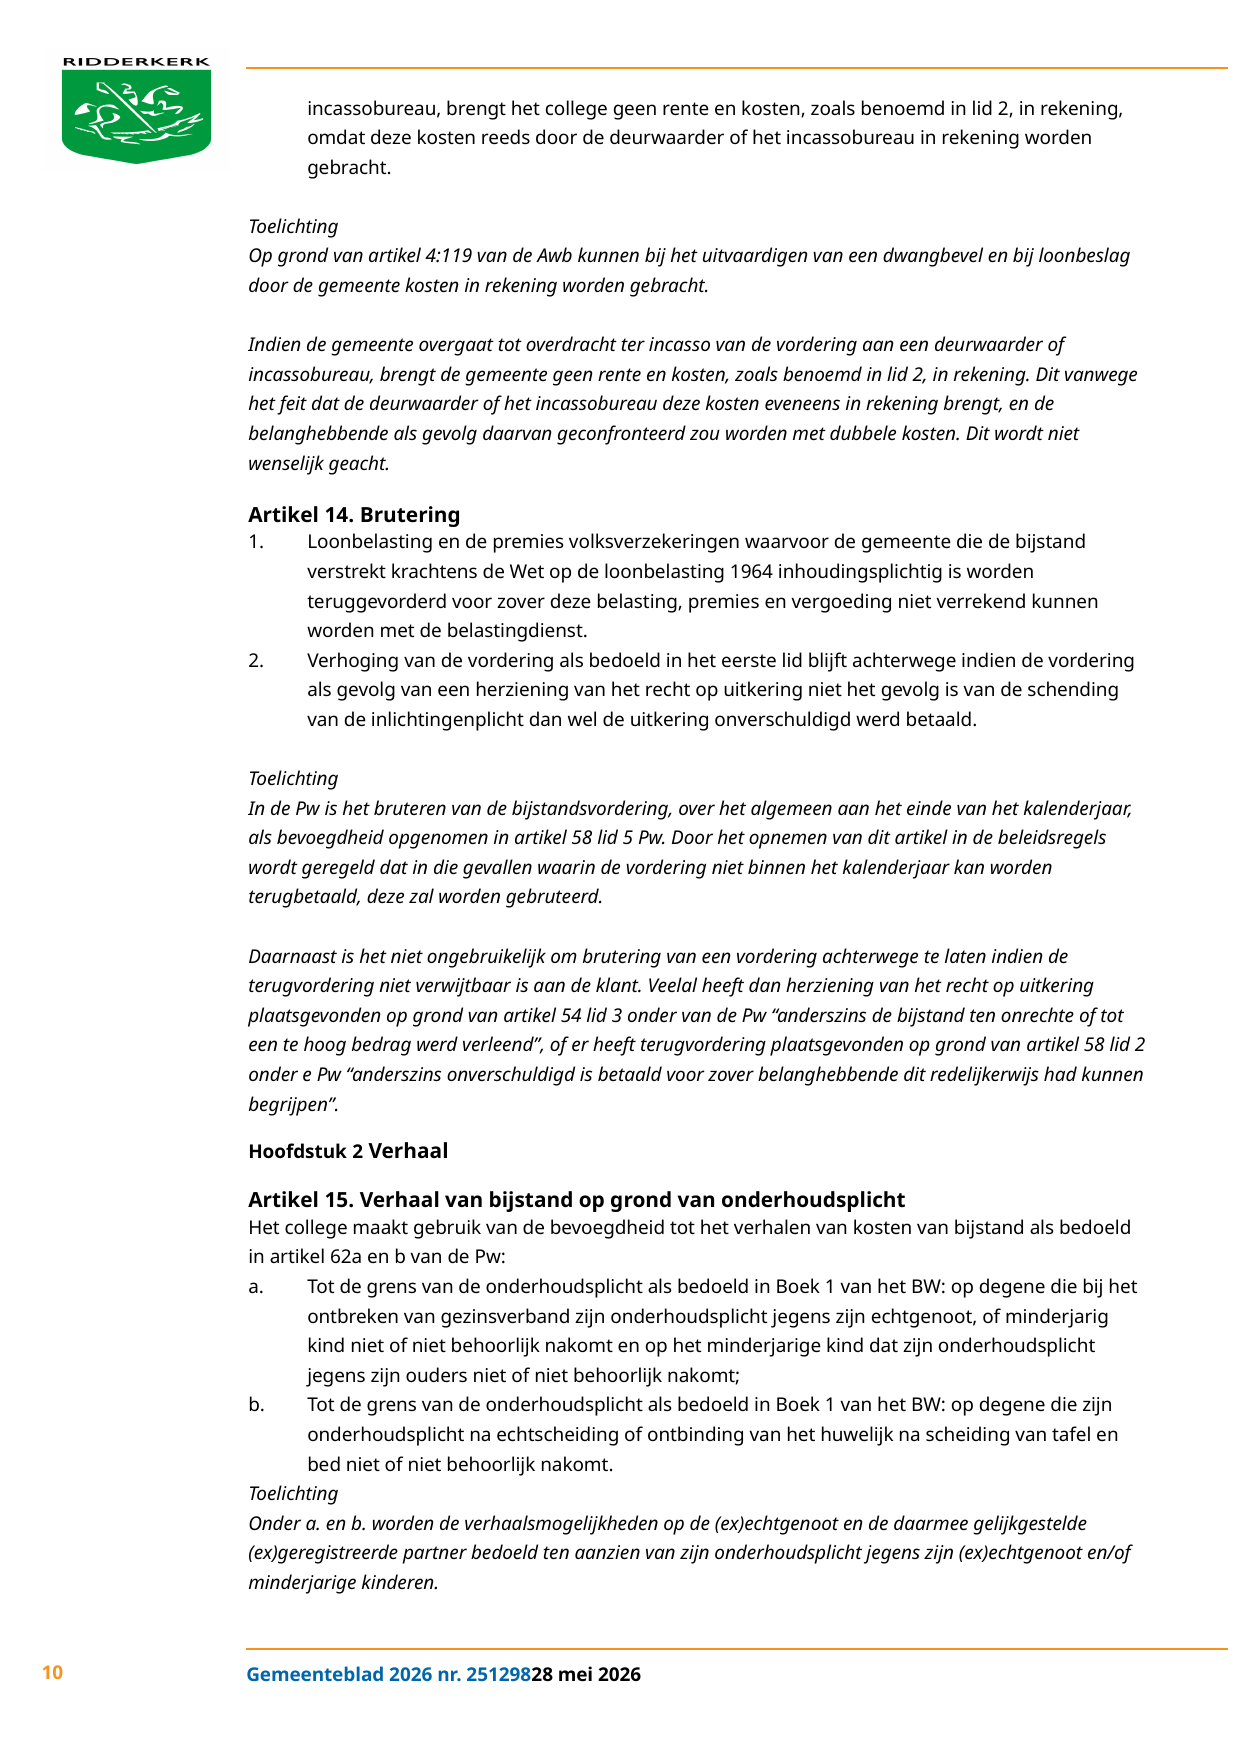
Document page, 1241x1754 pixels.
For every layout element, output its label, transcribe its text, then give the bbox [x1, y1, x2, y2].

list Loonbelasting en de premies volksverzekeringen waarvoor de gemeente die de bijstand verstrekt krachtens de Wet op de loonbelasting 1964 inhoudingsplichtig is worden teruggevorderd voor zover deze belasting, premies en vergoeding niet verrekend kunnen worden met de belastingdienst. [248, 529, 1152, 643]
list incassobureau, brengt het college geen rente en kosten, zoals benoemd in lid 2, in rekening, omdat deze kosten reeds door de deurwaarder of het incassobureau in rekening worden gebracht. [248, 95, 1152, 180]
text Hoofdstuk 2 Verhaal [248, 1136, 1152, 1165]
list Tot de grens van de onderhoudsplicht als bedoeld in Boek 1 van het BW: op degene die bij het ontbreken van gezinsverband zijn onderhoudsplicht jegens zijn echtgenoot, of minderjarig kind niet of niet behoorlijk nakomt en op het minderjarige kind dat zijn onderhoudsplicht jegens zijn ouders niet of niet behoorlijk nakomt; [248, 1273, 1152, 1388]
text Toelichting [248, 765, 1152, 791]
picture [41, 47, 231, 172]
text Daarnaast is het niet ongebruikelijk om brutering van een vordering achterwege te laten indien de terugvordering niet verwijtbaar is aan de klant. Veelal heeft dan herziening van het recht op uitkering plaatsgevonden op grond van artikel 54 lid 3 onder van de Pw “anderszins de bijstand ten onrechte of tot een te hoog bedrag werd verleend”, of er heeft terugvordering plaatsgevonden op grond van artikel 58 lid 2 onder e Pw “anderszins onverschuldigd is betaald voor zover belanghebbende dit redelijkerwijs had kunnen begrijpen”. [248, 943, 1152, 1116]
list Verhoging van de vordering als bedoeld in het eerste lid blijft achterwege indien de vordering als gevolg van een herziening van het recht op uitkering niet het gevolg is van de schending van de inlichtingenplicht dan wel de uitkering onverschuldigd werd betaald. [248, 647, 1152, 732]
text Het college maakt gebruik van de bevoegdheid tot het verhalen van kosten van bijstand als bedoeld in artikel 62a en b van de Pw: [248, 1214, 1152, 1269]
text In de Pw is het bruteren van de bijstandsvordering, over het algemeen aan het einde van het kalenderjaar, als bevoegdheid opgenomen in artikel 58 lid 5 Pw. Door het opnemen van dit artikel in de beleidsregels wordt geregeld dat in die gevallen waarin de vordering niet binnen het kalenderjaar kan worden terugbetaald, deze zal worden gebruteerd. [248, 795, 1152, 909]
text Onder a. en b. worden de verhaalsmogelijkheden op de (ex)echtgenoot en de daarmee gelijkgestelde (ex)geregistreerde partner bedoeld ten aanzien van zijn onderhoudsplicht jegens zijn (ex)echtgenoot en/of minderjarige kinderen. [248, 1510, 1152, 1595]
text Indien de gemeente overgaat tot overdracht ter incasso van de vordering aan een deurwaarder of incassobureau, brengt de gemeente geen rente en kosten, zoals benoemd in lid 2, in rekening. Dit vanwege het feit dat de deurwaarder of het incassobureau deze kosten eveneens in rekening brengt, en de belanghebbende als gevolg daarvan geconfronteerd zou worden met dubbele kosten. Dit wordt niet wenselijk geacht. [248, 331, 1152, 476]
text Op grond van artikel 4:119 van de Awb kunnen bij het uitvaardigen van een dwangbevel en bij loonbeslag door de gemeente kosten in rekening worden gebracht. [248, 243, 1152, 298]
list Tot de grens van de onderhoudsplicht als bedoeld in Boek 1 van het BW: op degene die zijn onderhoudsplicht na echtscheiding of ontbinding van het huwelijk na scheiding van tafel en bed niet of niet behoorlijk nakomt. [248, 1392, 1152, 1476]
text Artikel 15. Verhaal van bijstand op grond van onderhoudsplicht [248, 1186, 1152, 1214]
text Artikel 14. Brutering [248, 500, 1152, 529]
text Toelichting [248, 213, 1152, 239]
text Toelichting [248, 1480, 1152, 1506]
